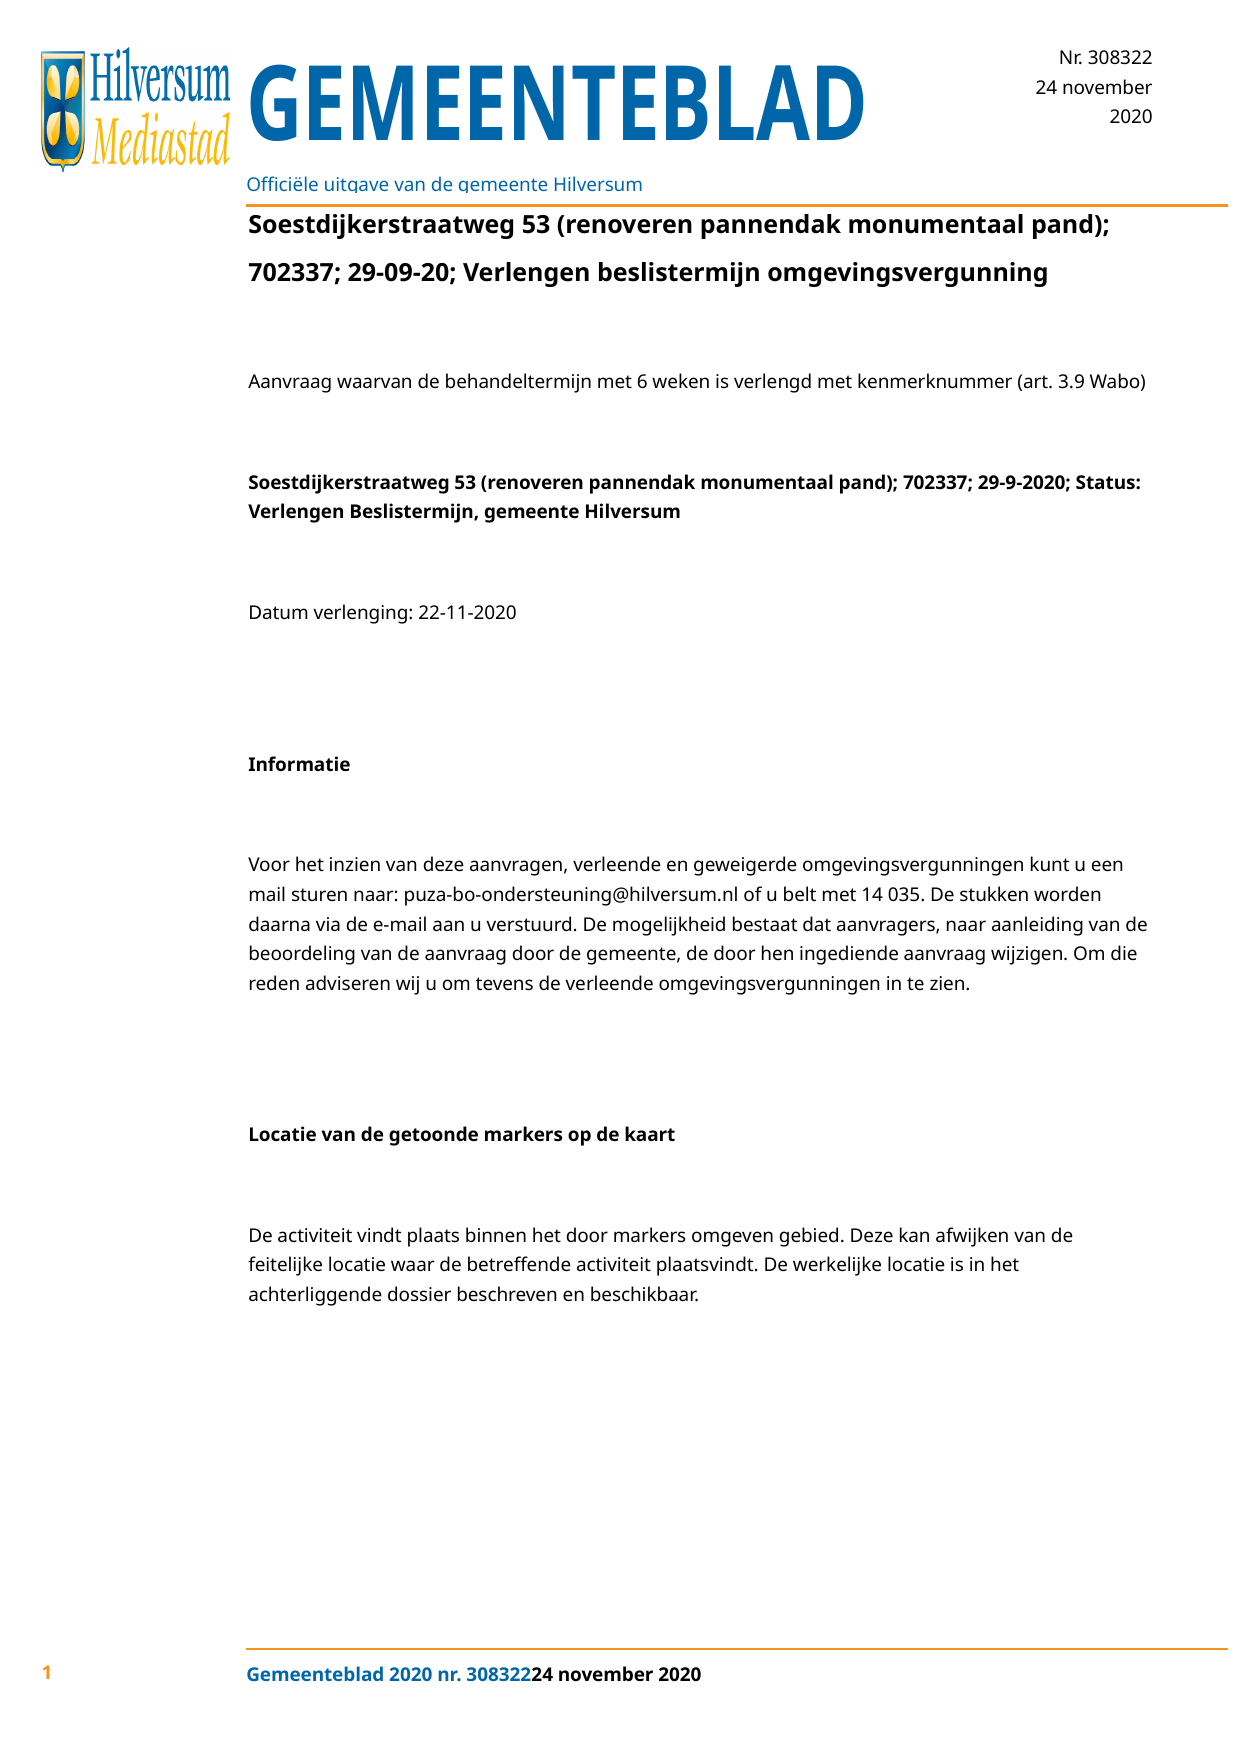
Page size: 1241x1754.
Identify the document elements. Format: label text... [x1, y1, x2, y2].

text Soestdijkerstraatweg 53 (renoveren pannendak monumentaal pand); 702337; 29-9-2020; Status: Verlengen Beslistermijn, gemeente Hilversum [248, 469, 1152, 524]
text Datum verlenging: 22-11-2020 [248, 599, 1152, 625]
text Soestdijkerstraatweg 53 (renoveren pannendak monumentaal pand); 702337; 29-09-20; Verlengen beslistermijn omgevingsvergunning [248, 207, 1152, 288]
text De activiteit vindt plaats binnen het door markers omgeven gebied. Deze kan afwijken van de feitelijke locatie waar de betreffende activiteit plaatsvindt. De werkelijke locatie is in het achterliggende dossier beschreven en beschikbaar. [248, 1222, 1152, 1307]
text Voor het inzien van deze aanvragen, verleende en geweigerde omgevingsvergunningen kunt u een mail sturen naar: puza-bo-ondersteuning@hilversum.nl of u belt met 14 035. De stukken worden daarna via de e-mail aan u verstuurd. De mogelijkheid bestaat dat aanvragers, naar aanleiding van de beoordeling van de aanvraag door de gemeente, de door hen ingediende aanvraag wijzigen. Om die reden adviseren wij u om tevens de verleende omgevingsvergunningen in te zien. [248, 852, 1152, 996]
text Aanvraag waarvan de behandeltermijn met 6 weken is verlengd met kenmerknummer (art. 3.9 Wabo) [248, 368, 1152, 394]
text Locatie van de getoonde markers op de kaart [248, 1121, 1152, 1147]
picture [41, 47, 231, 172]
text Informatie [248, 751, 1152, 777]
